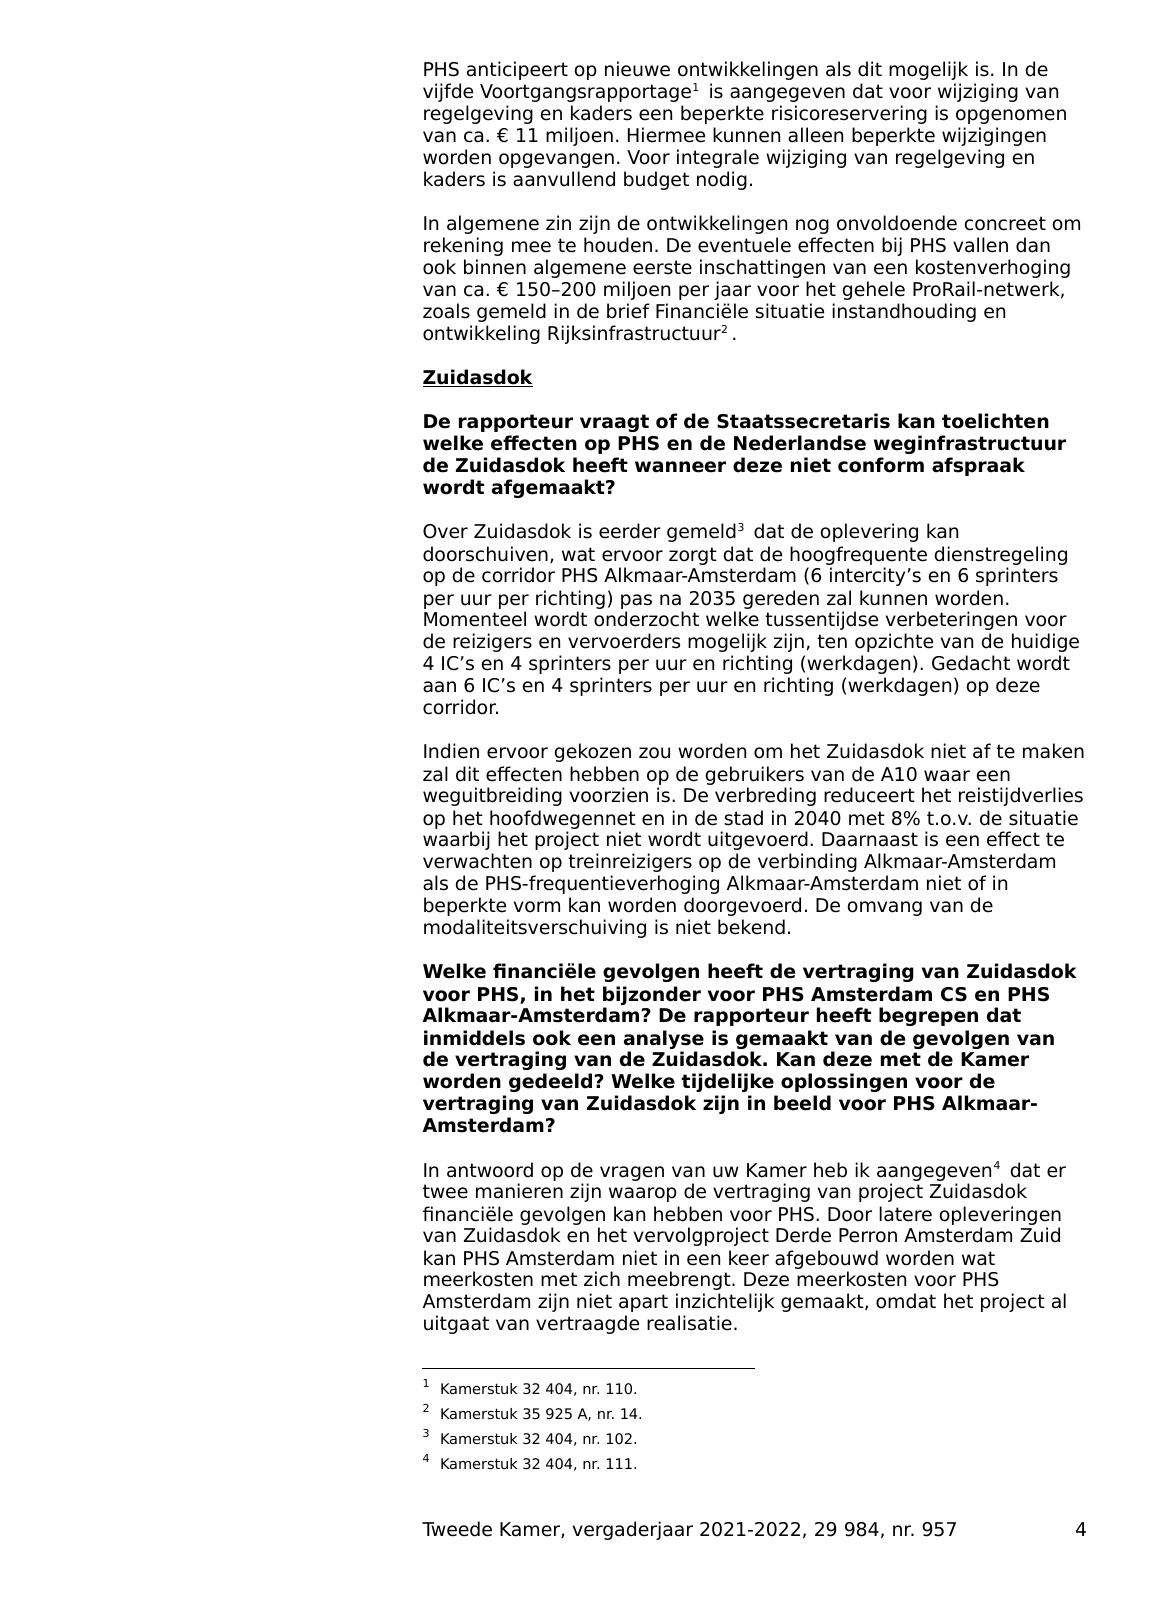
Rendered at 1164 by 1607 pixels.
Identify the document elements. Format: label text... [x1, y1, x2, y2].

text PHS anticipeert op nieuwe ontwikkelingen als dit mogelijk is. In de vijfde Voortgangsrapportage is aangegeven dat voor wijziging van regelgeving en kaders een beperkte risicoreservering is opgenomen van ca. € 11 miljoen. Hiermee kunnen alleen beperkte wijzigingen worden opgevangen. Voor integrale wijziging van regelgeving en kaders is aanvullend budget nodig. [422, 59, 1087, 191]
text In antwoord op de vragen van uw Kamer heb ik aangegeven dat er twee manieren zijn waarop de vertraging van project Zuidasdok financiële gevolgen kan hebben voor PHS. Door latere opleveringen van Zuidasdok en het vervolgproject Derde Perron Amsterdam Zuid kan PHS Amsterdam niet in een keer afgebouwd worden wat meerkosten met zich meebrengt. Deze meerkosten voor PHS Amsterdam zijn niet apart inzichtelijk gemaakt, omdat het project al uitgaat van vertraagde realisatie. [422, 1159, 1087, 1335]
text Over Zuidasdok is eerder gemeld dat de oplevering kan doorschuiven, wat ervoor zorgt dat de hoogfrequente dienstregeling op de corridor PHS Alkmaar-Amsterdam (6 intercity’s en 6 sprinters per uur per richting) pas na 2035 gereden zal kunnen worden. Momenteel wordt onderzocht welke tussentijdse verbeteringen voor de reizigers en vervoerders mogelijk zijn, ten opzichte van de huidige 4 IC’s en 4 sprinters per uur en richting (werkdagen). Gedacht wordt aan 6 IC’s en 4 sprinters per uur en richting (werkdagen) op deze corridor. [422, 521, 1087, 719]
text Indien ervoor gekozen zou worden om het Zuidasdok niet af te maken zal dit effecten hebben op de gebruikers van de A10 waar een weguitbreiding voorzien is. De verbreding reduceert het reistijdverlies op het hoofdwegennet en in de stad in 2040 met 8% t.o.v. de situatie waarbij het project niet wordt uitgevoerd. Daarnaast is een effect te verwachten op treinreizigers op de verbinding Alkmaar-Amsterdam als de PHS-frequentieverhoging Alkmaar-Amsterdam niet of in beperkte vorm kan worden doorgevoerd. De omvang van de modaliteitsverschuiving is niet bekend. [422, 741, 1087, 939]
text Kamerstuk 32 404, nr. 111. [422, 1452, 1087, 1474]
text Kamerstuk 32 404, nr. 102. [422, 1427, 1087, 1449]
subtitle Zuidasdok [422, 367, 1087, 389]
text In algemene zin zijn de ontwikkelingen nog onvoldoende concreet om rekening mee te houden. De eventuele effecten bij PHS vallen dan ook binnen algemene eerste inschattingen van een kostenverhoging van ca. € 150–200 miljoen per jaar voor het gehele ProRail-netwerk, zoals gemeld in de brief Financiële situatie instandhouding en ontwikkeling Rijksinfrastructuur. [422, 213, 1087, 345]
text Welke financiële gevolgen heeft de vertraging van Zuidasdok voor PHS, in het bijzonder voor PHS Amsterdam CS en PHS Alkmaar-Amsterdam? De rapporteur heeft begrepen dat inmiddels ook een analyse is gemaakt van de gevolgen van de vertraging van de Zuidasdok. Kan deze met de Kamer worden gedeeld? Welke tijdelijke oplossingen voor de vertraging van Zuidasdok zijn in beeld voor PHS Alkmaar-Amsterdam? [422, 961, 1087, 1137]
text Kamerstuk 32 404, nr. 110. [422, 1377, 1087, 1399]
text Kamerstuk 35 925 A, nr. 14. [422, 1402, 1087, 1424]
text De rapporteur vraagt of de Staatssecretaris kan toelichten welke effecten op PHS en de Nederlandse weginfrastructuur de Zuidasdok heeft wanneer deze niet conform afspraak wordt afgemaakt? [422, 411, 1087, 499]
